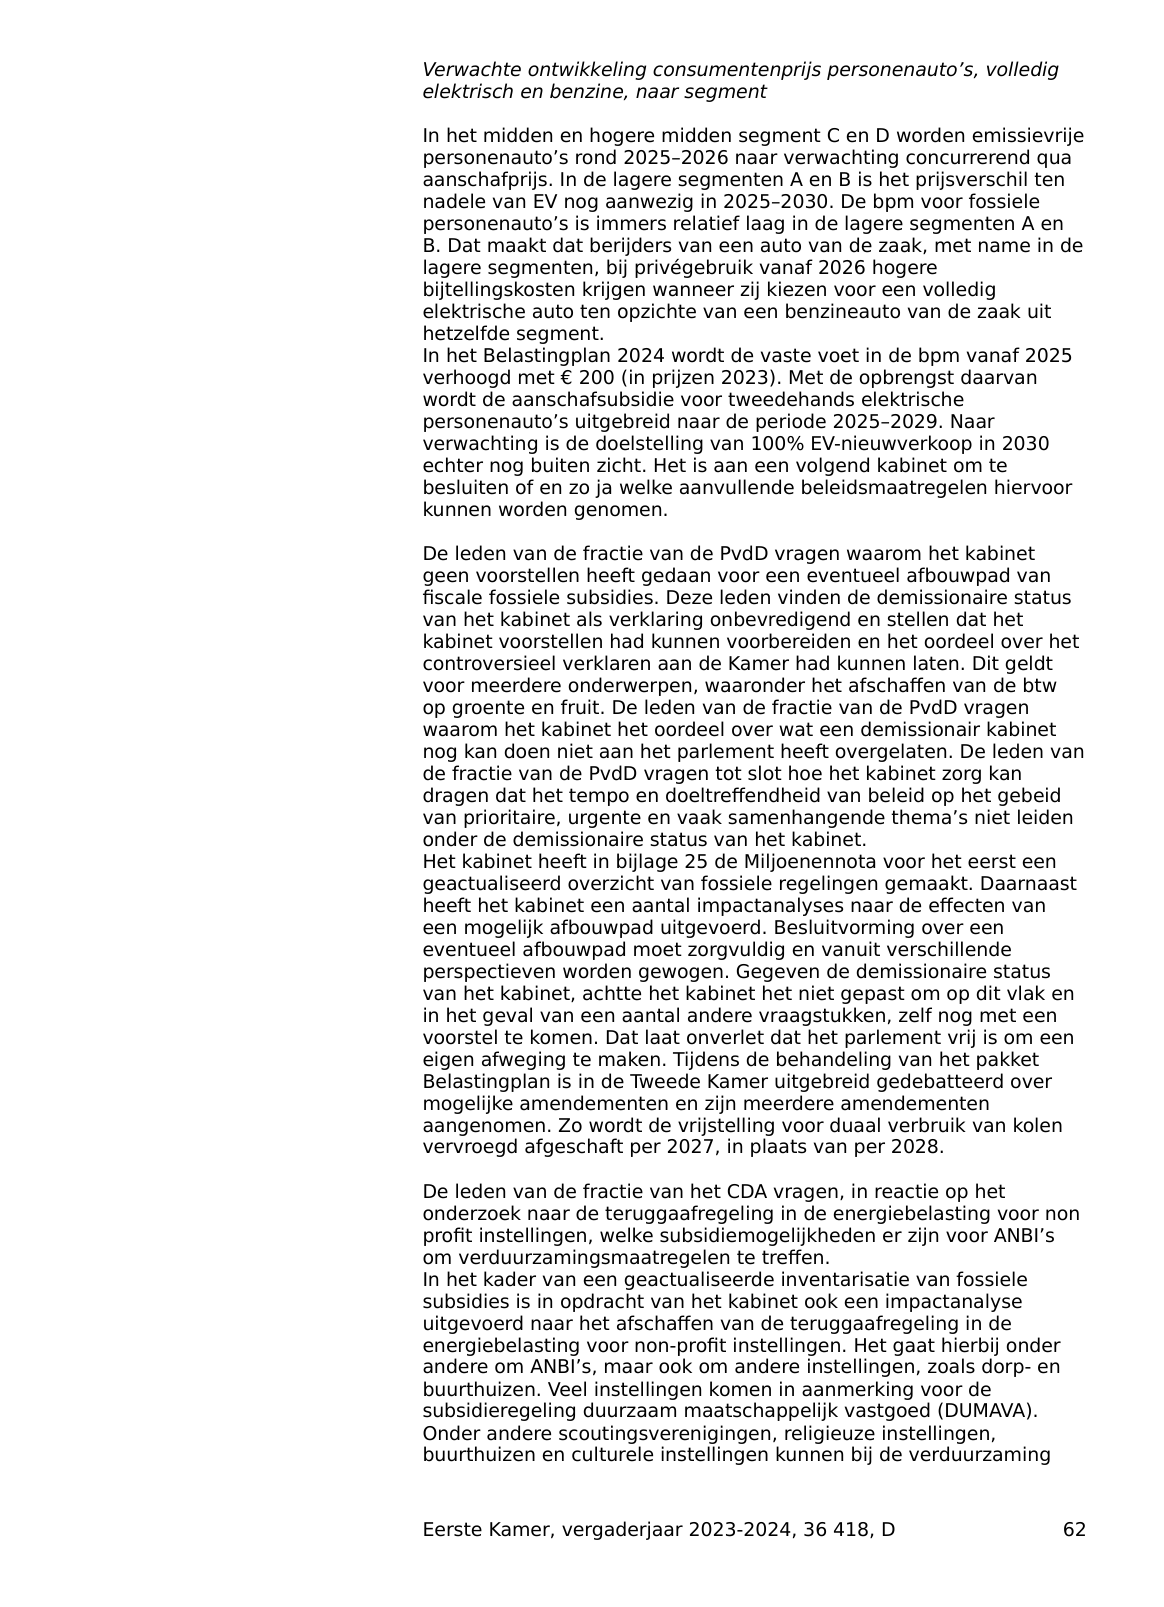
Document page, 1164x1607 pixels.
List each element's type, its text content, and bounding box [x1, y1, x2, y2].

text De leden van de fractie van het CDA vragen, in reactie op het onderzoek naar de teruggaafregeling in de energiebelasting voor non profit instellingen, welke subsidiemogelijkheden er zijn voor ANBI’s om verduurzamingsmaatregelen te treffen. [422, 1181, 1087, 1268]
text Het kabinet heeft in bijlage 25 de Miljoenennota voor het eerst een geactualiseerd overzicht van fossiele regelingen gemaakt. Daarnaast heeft het kabinet een aantal impactanalyses naar de effecten van een mogelijk afbouwpad uitgevoerd. Besluitvorming over een eventueel afbouwpad moet zorgvuldig en vanuit verschillende perspectieven worden gewogen. Gegeven de demissionaire status van het kabinet, achtte het kabinet het niet gepast om op dit vlak en in het geval van een aantal andere vraagstukken, zelf nog met een voorstel te komen. Dat laat onverlet dat het parlement vrij is om een eigen afweging te maken. Tijdens de behandeling van het pakket Belastingplan is in de Tweede Kamer uitgebreid gedebatteerd over mogelijke amendementen en zijn meerdere amendementen aangenomen. Zo wordt de vrijstelling voor duaal verbruik van kolen vervroegd afgeschaft per 2027, in plaats van per 2028. [422, 851, 1087, 1158]
text De leden van de fractie van de PvdD vragen waarom het kabinet geen voorstellen heeft gedaan voor een eventueel afbouwpad van fiscale fossiele subsidies. Deze leden vinden de demissionaire status van het kabinet als verklaring onbevredigend en stellen dat het kabinet voorstellen had kunnen voorbereiden en het oordeel over het controversieel verklaren aan de Kamer had kunnen laten. Dit geldt voor meerdere onderwerpen, waaronder het afschaffen van de btw op groente en fruit. De leden van de fractie van de PvdD vragen waarom het kabinet het oordeel over wat een demissionair kabinet nog kan doen niet aan het parlement heeft overgelaten. De leden van de fractie van de PvdD vragen tot slot hoe het kabinet zorg kan dragen dat het tempo en doeltreffendheid van beleid op het gebeid van prioritaire, urgente en vaak samenhangende thema’s niet leiden onder de demissionaire status van het kabinet. [422, 543, 1087, 851]
subtitle Verwachte ontwikkeling consumentenprijs personenauto’s, volledig elektrisch en benzine, naar segment [422, 59, 1087, 103]
text In het Belastingplan 2024 wordt de vaste voet in de bpm vanaf 2025 verhoogd met € 200 (in prijzen 2023). Met de opbrengst daarvan wordt de aanschafsubsidie voor tweedehands elektrische personenauto’s uitgebreid naar de periode 2025–2029. Naar verwachting is de doelstelling van 100% EV-nieuwverkoop in 2030 echter nog buiten zicht. Het is aan een volgend kabinet om te besluiten of en zo ja welke aanvullende beleidsmaatregelen hiervoor kunnen worden genomen. [422, 345, 1087, 521]
text In het midden en hogere midden segment C en D worden emissievrije personenauto’s rond 2025–2026 naar verwachting concurrerend qua aanschafprijs. In de lagere segmenten A en B is het prijsverschil ten nadele van EV nog aanwezig in 2025–2030. De bpm voor fossiele personenauto’s is immers relatief laag in de lagere segmenten A en B. Dat maakt dat berijders van een auto van de zaak, met name in de lagere segmenten, bij privégebruik vanaf 2026 hogere bijtellingskosten krijgen wanneer zij kiezen voor een volledig elektrische auto ten opzichte van een benzineauto van de zaak uit hetzelfde segment. [422, 125, 1087, 345]
text In het kader van een geactualiseerde inventarisatie van fossiele subsidies is in opdracht van het kabinet ook een impactanalyse uitgevoerd naar het afschaffen van de teruggaafregeling in de energiebelasting voor non-profit instellingen. Het gaat hierbij onder andere om ANBI’s, maar ook om andere instellingen, zoals dorp- en buurthuizen. Veel instellingen komen in aanmerking voor de subsidieregeling duurzaam maatschappelijk vastgoed (DUMAVA). Onder andere scoutingsverenigingen, religieuze instellingen, buurthuizen en culturele instellingen kunnen bij de verduurzaming [422, 1268, 1087, 1466]
